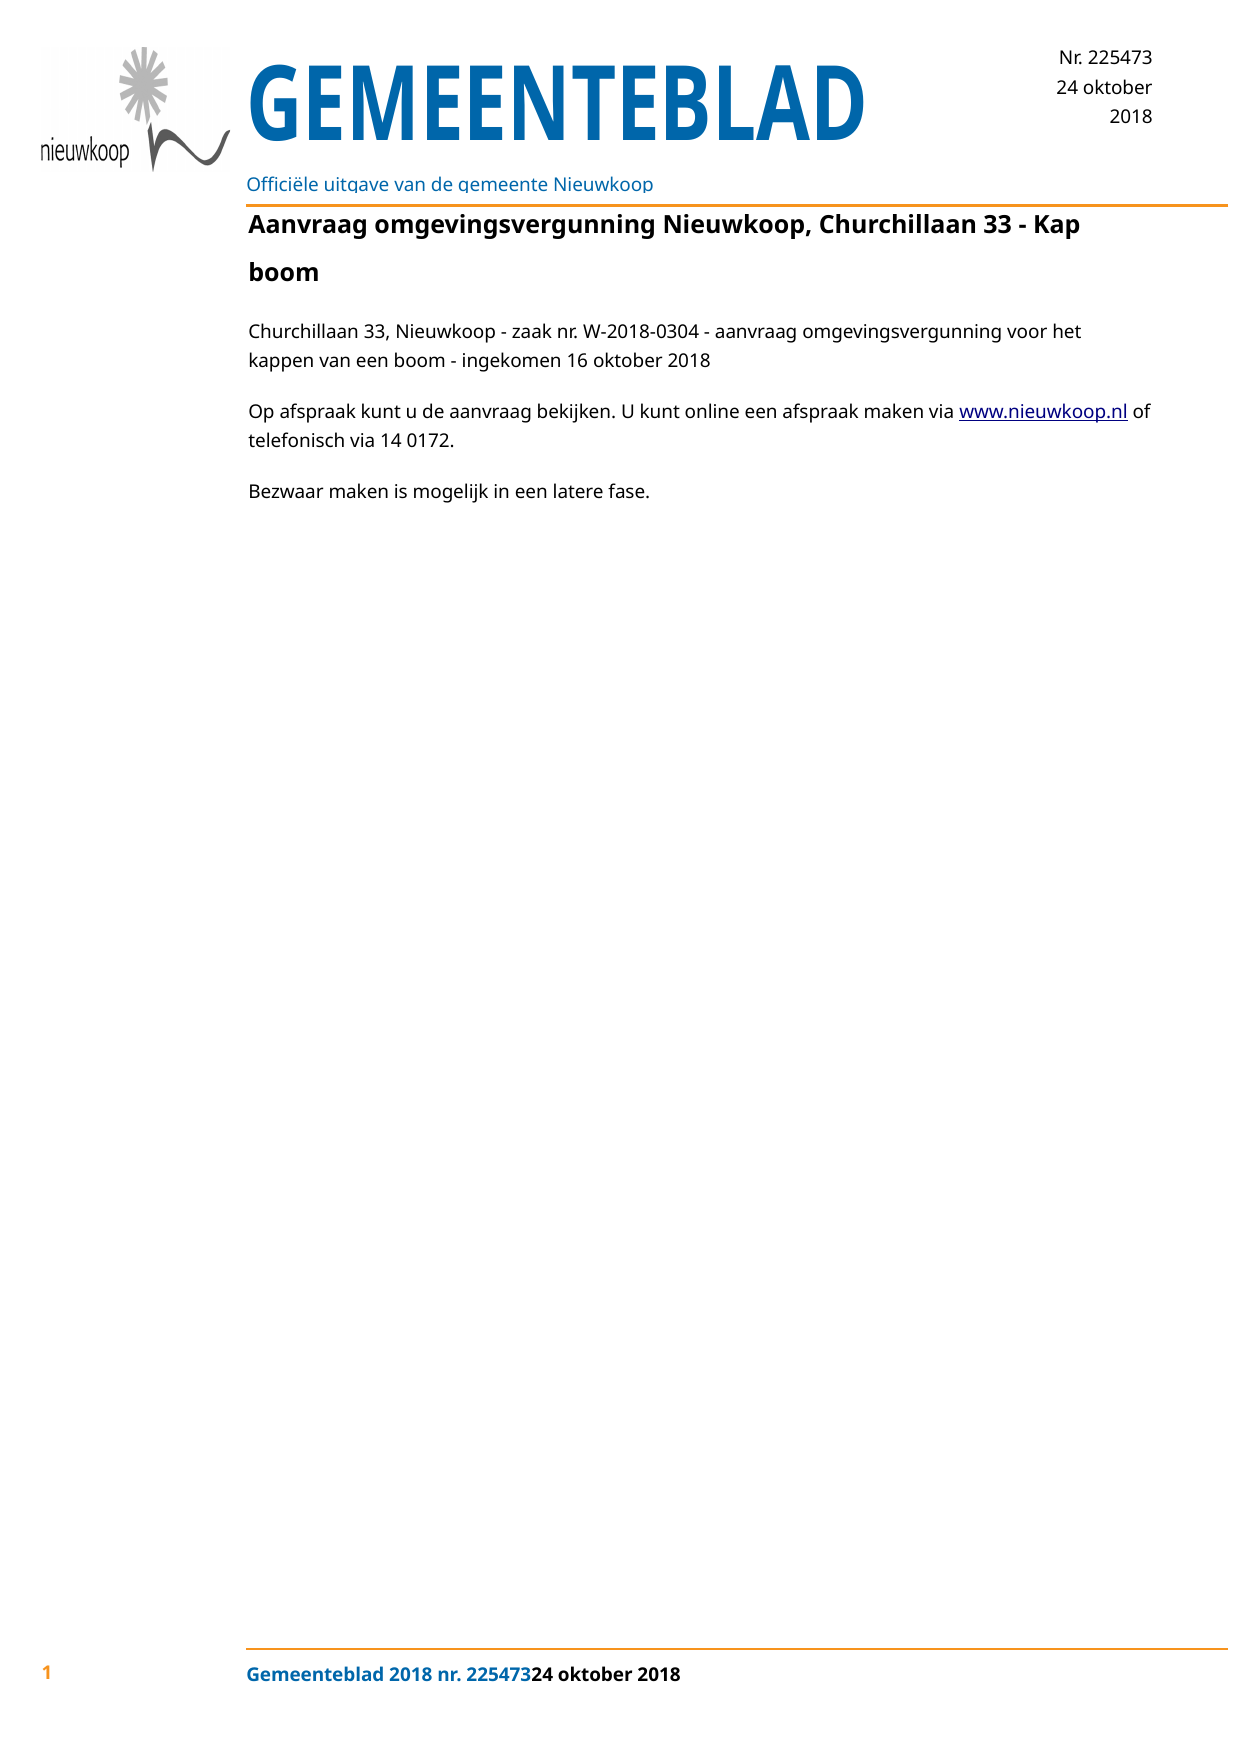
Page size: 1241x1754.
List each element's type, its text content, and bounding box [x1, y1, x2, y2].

text Bezwaar maken is mogelijk in een latere fase. [248, 478, 1152, 504]
text Aanvraag omgevingsvergunning Nieuwkoop, Churchillaan 33 - Kap boom [248, 207, 1152, 288]
text Op afspraak kunt u de aanvraag bekijken. U kunt online een afspraak maken via www.nieuwkoop.nl of telefonisch via 14 0172. [248, 398, 1152, 453]
text Churchillaan 33, Nieuwkoop - zaak nr. W-2018-0304 - aanvraag omgevingsvergunning voor het kappen van een boom - ingekomen 16 oktober 2018 [248, 318, 1152, 373]
picture [41, 47, 231, 172]
